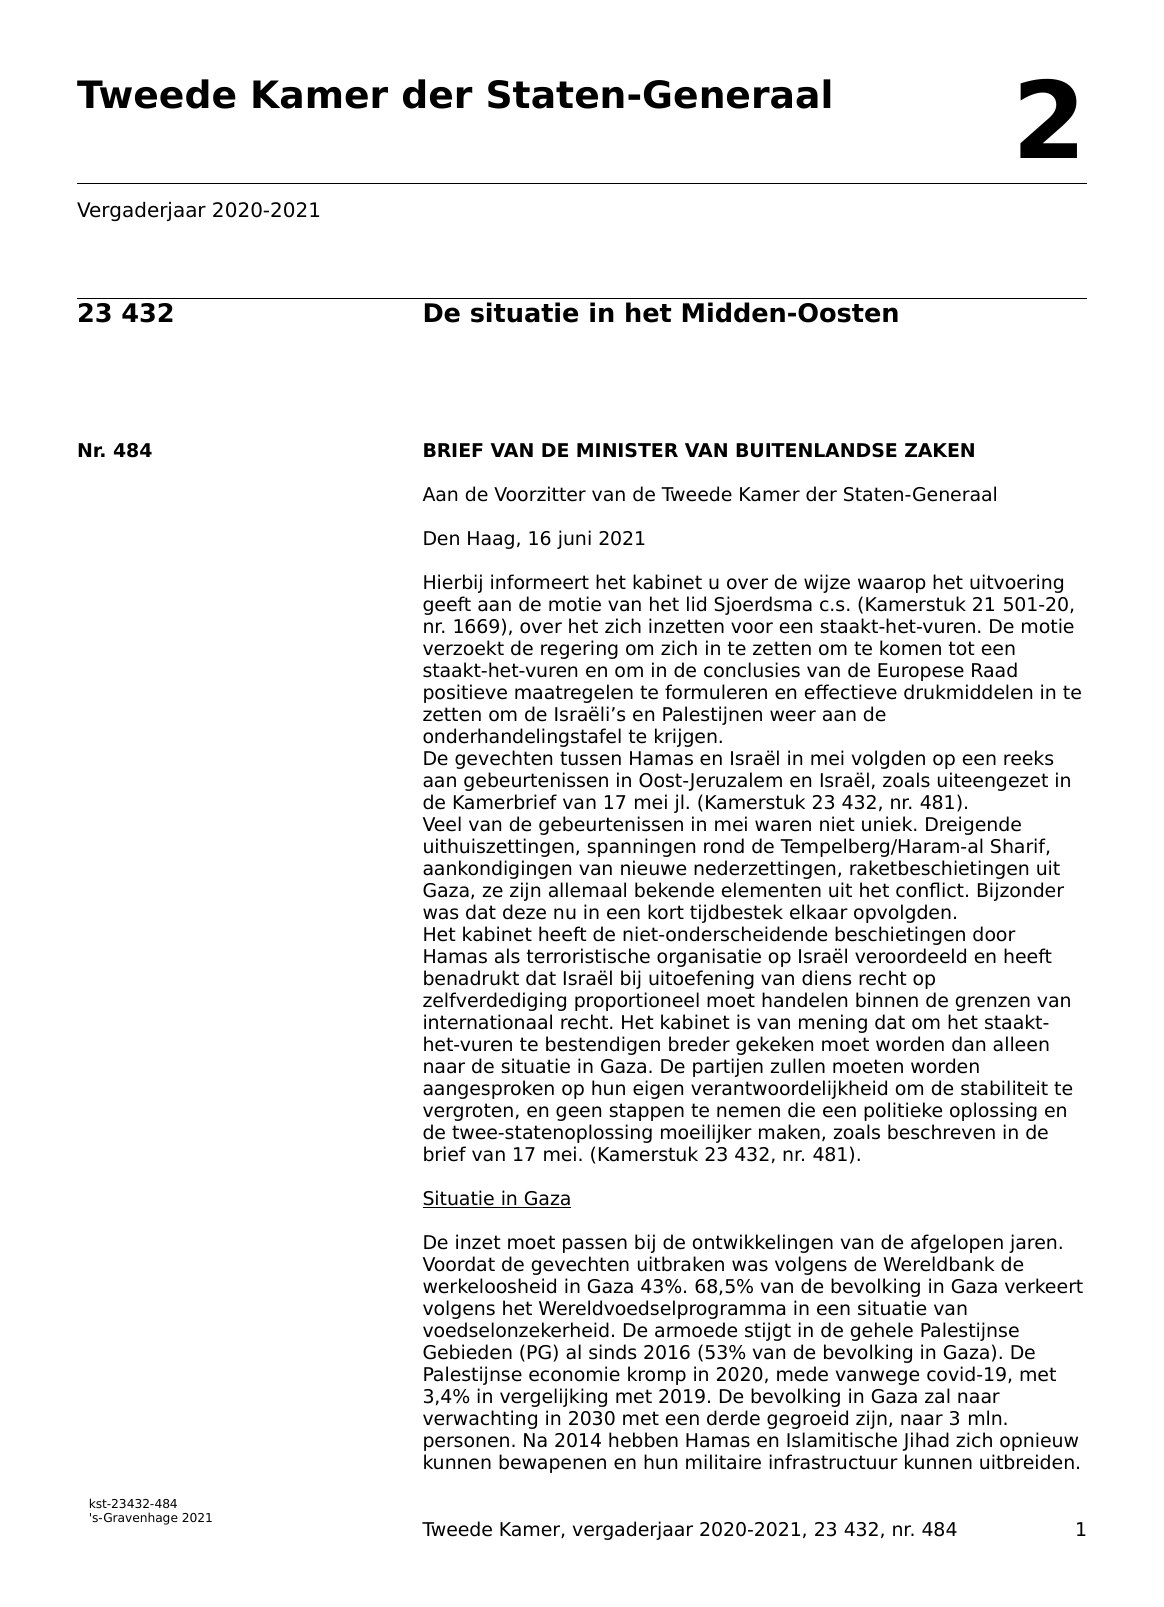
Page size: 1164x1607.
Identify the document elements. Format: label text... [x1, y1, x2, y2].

table_cell Vergaderjaar 2020-2021 [77, 184, 1087, 298]
text De gevechten tussen Hamas en Israël in mei volgden op een reeks aan gebeurtenissen in Oost-Jeruzalem en Israël, zoals uiteengezet in de Kamerbrief van 17 mei jl. (Kamerstuk 23 432, nr. 481). [422, 748, 1087, 814]
text Hierbij informeert het kabinet u over de wijze waarop het uitvoering geeft aan de motie van het lid Sjoerdsma c.s. (Kamerstuk 21 501-20, nr. 1669), over het zich inzetten voor een staakt-het-vuren. De motie verzoekt de regering om zich in te zetten om te komen tot een staakt-het-vuren en om in de conclusies van de Europese Raad positieve maatregelen te formuleren en effectieve drukmiddelen in te zetten om de Israëli’s en Palestijnen weer aan de onderhandelingstafel te krijgen. [422, 572, 1087, 748]
text Het kabinet heeft de niet-onderscheidende beschietingen door Hamas als terroristische organisatie op Israël veroordeeld en heeft benadrukt dat Israël bij uitoefening van diens recht op zelfverdediging proportioneel moet handelen binnen de grenzen van internationaal recht. Het kabinet is van mening dat om het staakt-het-vuren te bestendigen breder gekeken moet worden dan alleen naar de situatie in Gaza. De partijen zullen moeten worden aangesproken op hun eigen verantwoordelijkheid om de stabiliteit te vergroten, en geen stappen te nemen die een politieke oplossing en de twee-statenoplossing moeilijker maken, zoals beschreven in de brief van 17 mei. (Kamerstuk 23 432, nr. 481). [422, 924, 1087, 1166]
subtitle 23 432 De situatie in het Midden-Oosten [77, 299, 1087, 329]
text Aan de Voorzitter van de Tweede Kamer der Staten-Generaal [422, 484, 1087, 506]
subtitle Nr. 484 BRIEF VAN DE MINISTER VAN BUITENLANDSE ZAKEN [77, 440, 1087, 462]
text kst-23432-484 [88, 1497, 323, 1511]
subtitle Situatie in Gaza [422, 1188, 1087, 1210]
table_header 2 [886, 59, 1087, 183]
table_header Tweede Kamer der Staten-Generaal [77, 59, 886, 183]
text 's-Gravenhage 2021 [88, 1511, 323, 1525]
text Den Haag, 16 juni 2021 [422, 528, 1087, 550]
text Veel van de gebeurtenissen in mei waren niet uniek. Dreigende uithuiszettingen, spanningen rond de Tempelberg/Haram-al Sharif, aankondigingen van nieuwe nederzettingen, raketbeschietingen uit Gaza, ze zijn allemaal bekende elementen uit het conflict. Bijzonder was dat deze nu in een kort tijdbestek elkaar opvolgden. [422, 814, 1087, 924]
text De inzet moet passen bij de ontwikkelingen van de afgelopen jaren. Voordat de gevechten uitbraken was volgens de Wereldbank de werkeloosheid in Gaza 43%. 68,5% van de bevolking in Gaza verkeert volgens het Wereldvoedselprogramma in een situatie van voedselonzekerheid. De armoede stijgt in de gehele Palestijnse Gebieden (PG) al sinds 2016 (53% van de bevolking in Gaza). De Palestijnse economie kromp in 2020, mede vanwege covid-19, met 3,4% in vergelijking met 2019. De bevolking in Gaza zal naar verwachting in 2030 met een derde gegroeid zijn, naar 3 mln. personen. Na 2014 hebben Hamas en Islamitische Jihad zich opnieuw kunnen bewapenen en hun militaire infrastructuur kunnen uitbreiden. [422, 1232, 1087, 1474]
